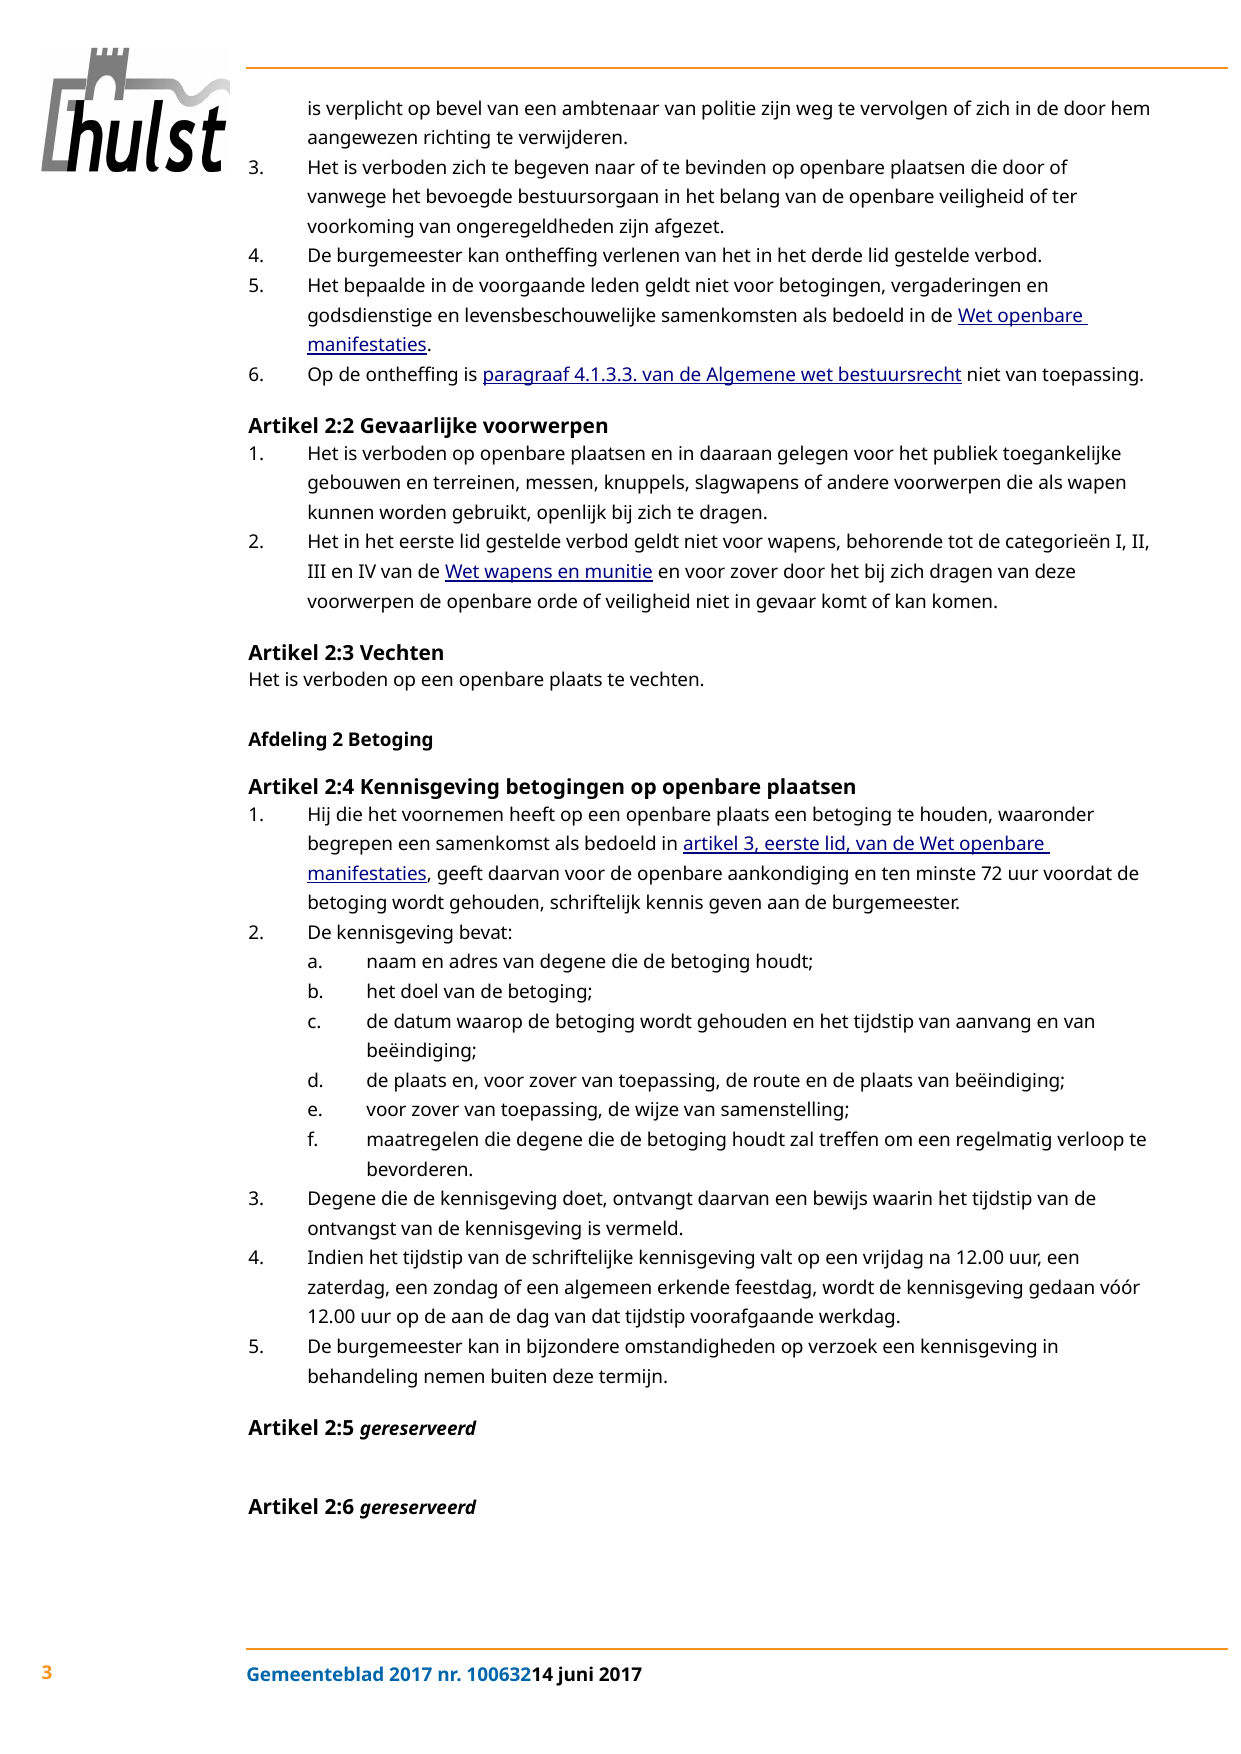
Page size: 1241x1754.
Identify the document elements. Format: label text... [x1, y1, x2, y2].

text Artikel 2:3 Vechten [248, 638, 1152, 667]
picture [41, 47, 231, 172]
text Artikel 2:2 Gevaarlijke voorwerpen [248, 411, 1152, 440]
list Het bepaalde in de voorgaande leden geldt niet voor betogingen, vergaderingen en godsdienstige en levensbeschouwelijke samenkomsten als bedoeld in de Wet openbare manifestaties. [248, 272, 1152, 357]
text Artikel 2:6 gereserveerd [248, 1492, 1152, 1521]
list Het in het eerste lid gestelde verbod geldt niet voor wapens, behorende tot de categorieën I, II, III en IV van de Wet wapens en munitie en voor zover door het bij zich dragen van deze voorwerpen de openbare orde of veiligheid niet in gevaar komt of kan komen. [248, 529, 1152, 613]
list de plaats en, voor zover van toepassing, de route en de plaats van beëindiging; [307, 1067, 1152, 1093]
list maatregelen die degene die de betoging houdt zal treffen om een regelmatig verloop te bevorderen. [307, 1126, 1152, 1182]
list Het is verboden zich te begeven naar of te bevinden op openbare plaatsen die door of vanwege het bevoegde bestuursorgaan in het belang van de openbare veiligheid of ter voorkoming van ongeregeldheden zijn afgezet. [248, 154, 1152, 239]
text Artikel 2:5 gereserveerd [248, 1413, 1152, 1442]
list voor zover van toepassing, de wijze van samenstelling; [307, 1097, 1152, 1122]
list naam en adres van degene die de betoging houdt; [307, 949, 1152, 974]
text Het is verboden op een openbare plaats te vechten. [248, 667, 1152, 692]
list het doel van de betoging; [307, 978, 1152, 1004]
list Degene die de kennisgeving doet, ontvangt daarvan een bewijs waarin het tijdstip van de ontvangst van de kennisgeving is vermeld. [248, 1185, 1152, 1241]
list De burgemeester kan ontheffing verlenen van het in het derde lid gestelde verbod. [248, 243, 1152, 268]
list Het is verboden op openbare plaatsen en in daaraan gelegen voor het publiek toegankelijke gebouwen en terreinen, messen, knuppels, slagwapens of andere voorwerpen die als wapen kunnen worden gebruikt, openlijk bij zich te dragen. [248, 440, 1152, 525]
list Hij die het voornemen heeft op een openbare plaats een betoging te houden, waaronder begrepen een samenkomst als bedoeld in artikel 3, eerste lid, van de Wet openbare manifestaties, geeft daarvan voor de openbare aankondiging en ten minste 72 uur voordat de betoging wordt gehouden, schriftelijk kennis geven aan de burgemeester. [248, 801, 1152, 915]
list Op de ontheffing is paragraaf 4.1.3.3. van de Algemene wet bestuursrecht niet van toepassing. [248, 361, 1152, 387]
list Indien het tijdstip van de schriftelijke kennisgeving valt op een vrijdag na 12.00 uur, een zaterdag, een zondag of een algemeen erkende feestdag, wordt de kennisgeving gedaan vóór 12.00 uur op de aan de dag van dat tijdstip voorafgaande werkdag. [248, 1244, 1152, 1329]
list de datum waarop de betoging wordt gehouden en het tijdstip van aanvang en van beëindiging; [307, 1008, 1152, 1063]
text Afdeling 2 Betoging [248, 726, 1152, 752]
list De burgemeester kan in bijzondere omstandigheden op verzoek een kennisgeving in behandeling nemen buiten deze termijn. [248, 1333, 1152, 1389]
list De kennisgeving bevat: [248, 919, 1152, 945]
text Artikel 2:4 Kennisgeving betogingen op openbare plaatsen [248, 772, 1152, 801]
list is verplicht op bevel van een ambtenaar van politie zijn weg te vervolgen of zich in de door hem aangewezen richting te verwijderen. [248, 95, 1152, 150]
